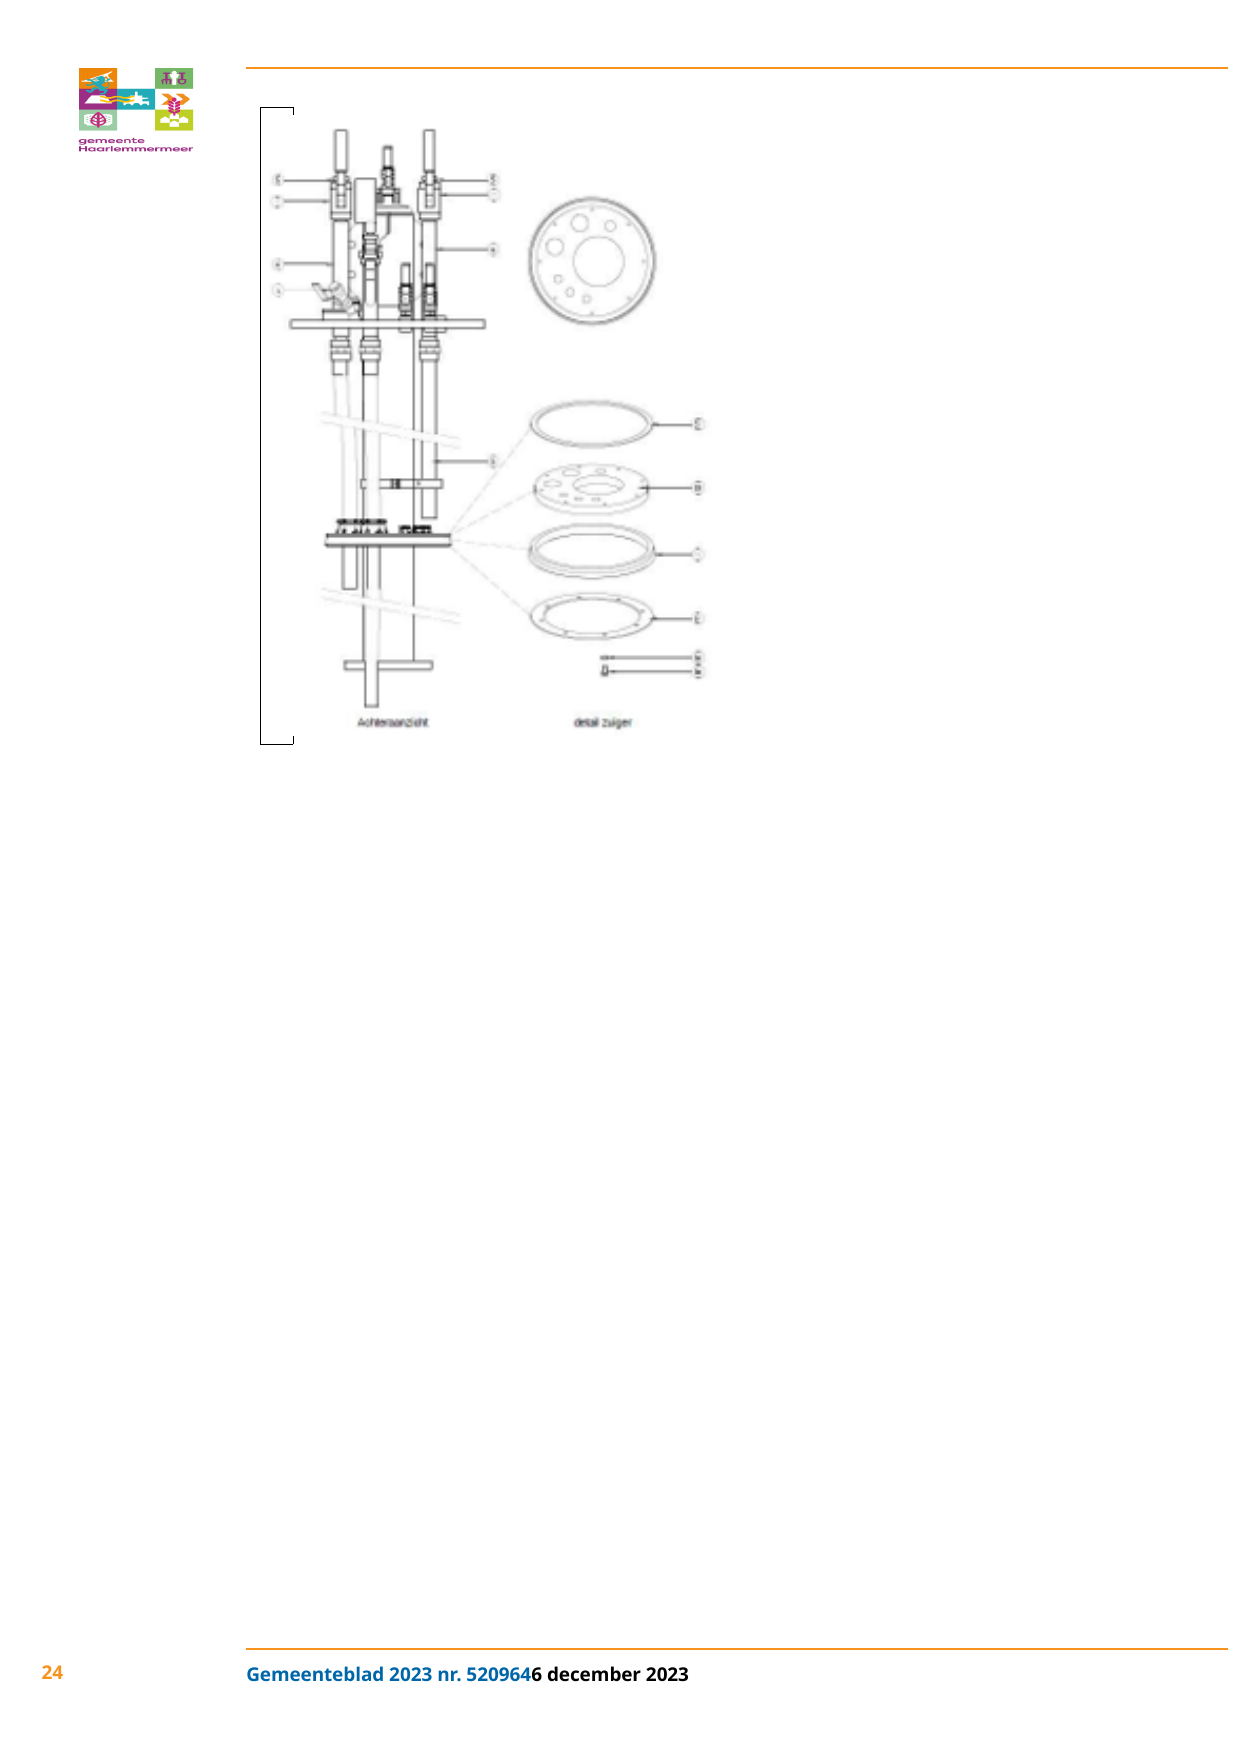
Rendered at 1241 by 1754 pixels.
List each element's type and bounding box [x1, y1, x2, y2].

picture [268, 115, 712, 736]
picture [41, 47, 231, 172]
